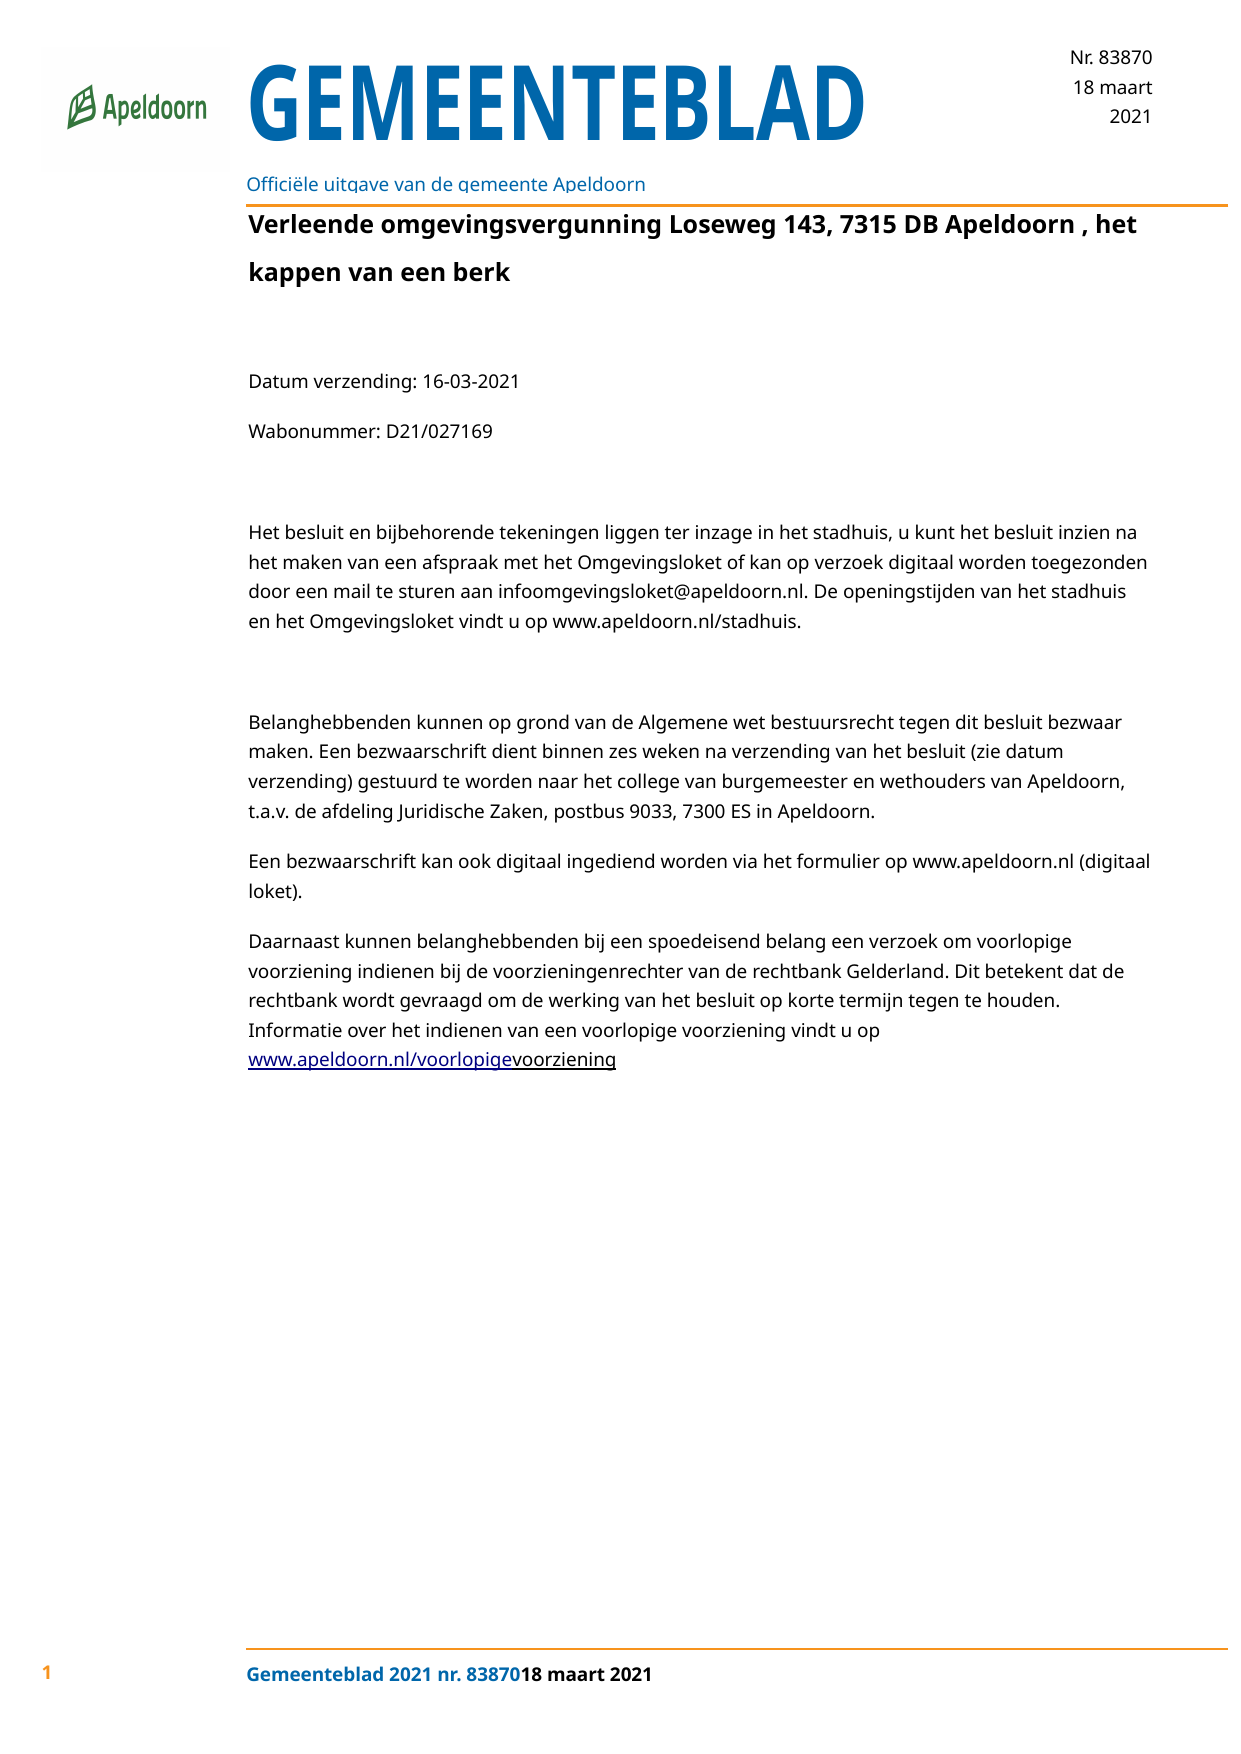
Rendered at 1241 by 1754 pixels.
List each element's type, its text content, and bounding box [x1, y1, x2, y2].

text Wabonummer: D21/027169 [248, 419, 1152, 444]
text Verleende omgevingsvergunning Loseweg 143, 7315 DB Apeldoorn , het kappen van een berk [248, 207, 1152, 288]
text Datum verzending: 16-03-2021 [248, 368, 1152, 394]
text Het besluit en bijbehorende tekeningen liggen ter inzage in het stadhuis, u kunt het besluit inzien na het maken van een afspraak met het Omgevingsloket of kan op verzoek digitaal worden toegezonden door een mail te sturen aan infoomgevingsloket@apeldoorn.nl. De openingstijden van het stadhuis en het Omgevingsloket vindt u op www.apeldoorn.nl/stadhuis. [248, 519, 1152, 634]
text Een bezwaarschrift kan ook digitaal ingediend worden via het formulier op www.apeldoorn.nl (digitaal loket). [248, 848, 1152, 904]
text Daarnaast kunnen belanghebbenden bij een spoedeisend belang een verzoek om voorlopige voorziening indienen bij de voorzieningenrechter van de rechtbank Gelderland. Dit betekent dat de rechtbank wordt gevraagd om de werking van het besluit op korte termijn tegen te houden. Informatie over het indienen van een voorlopige voorziening vindt u op www.apeldoorn.nl/voorlopigevoorziening [248, 928, 1152, 1072]
text Belanghebbenden kunnen op grond van de Algemene wet bestuursrecht tegen dit besluit bezwaar maken. Een bezwaarschrift dient binnen zes weken na verzending van het besluit (zie datum verzending) gestuurd te worden naar het college van burgemeester en wethouders van Apeldoorn, t.a.v. de afdeling Juridische Zaken, postbus 9033, 7300 ES in Apeldoorn. [248, 709, 1152, 824]
picture [41, 47, 231, 172]
